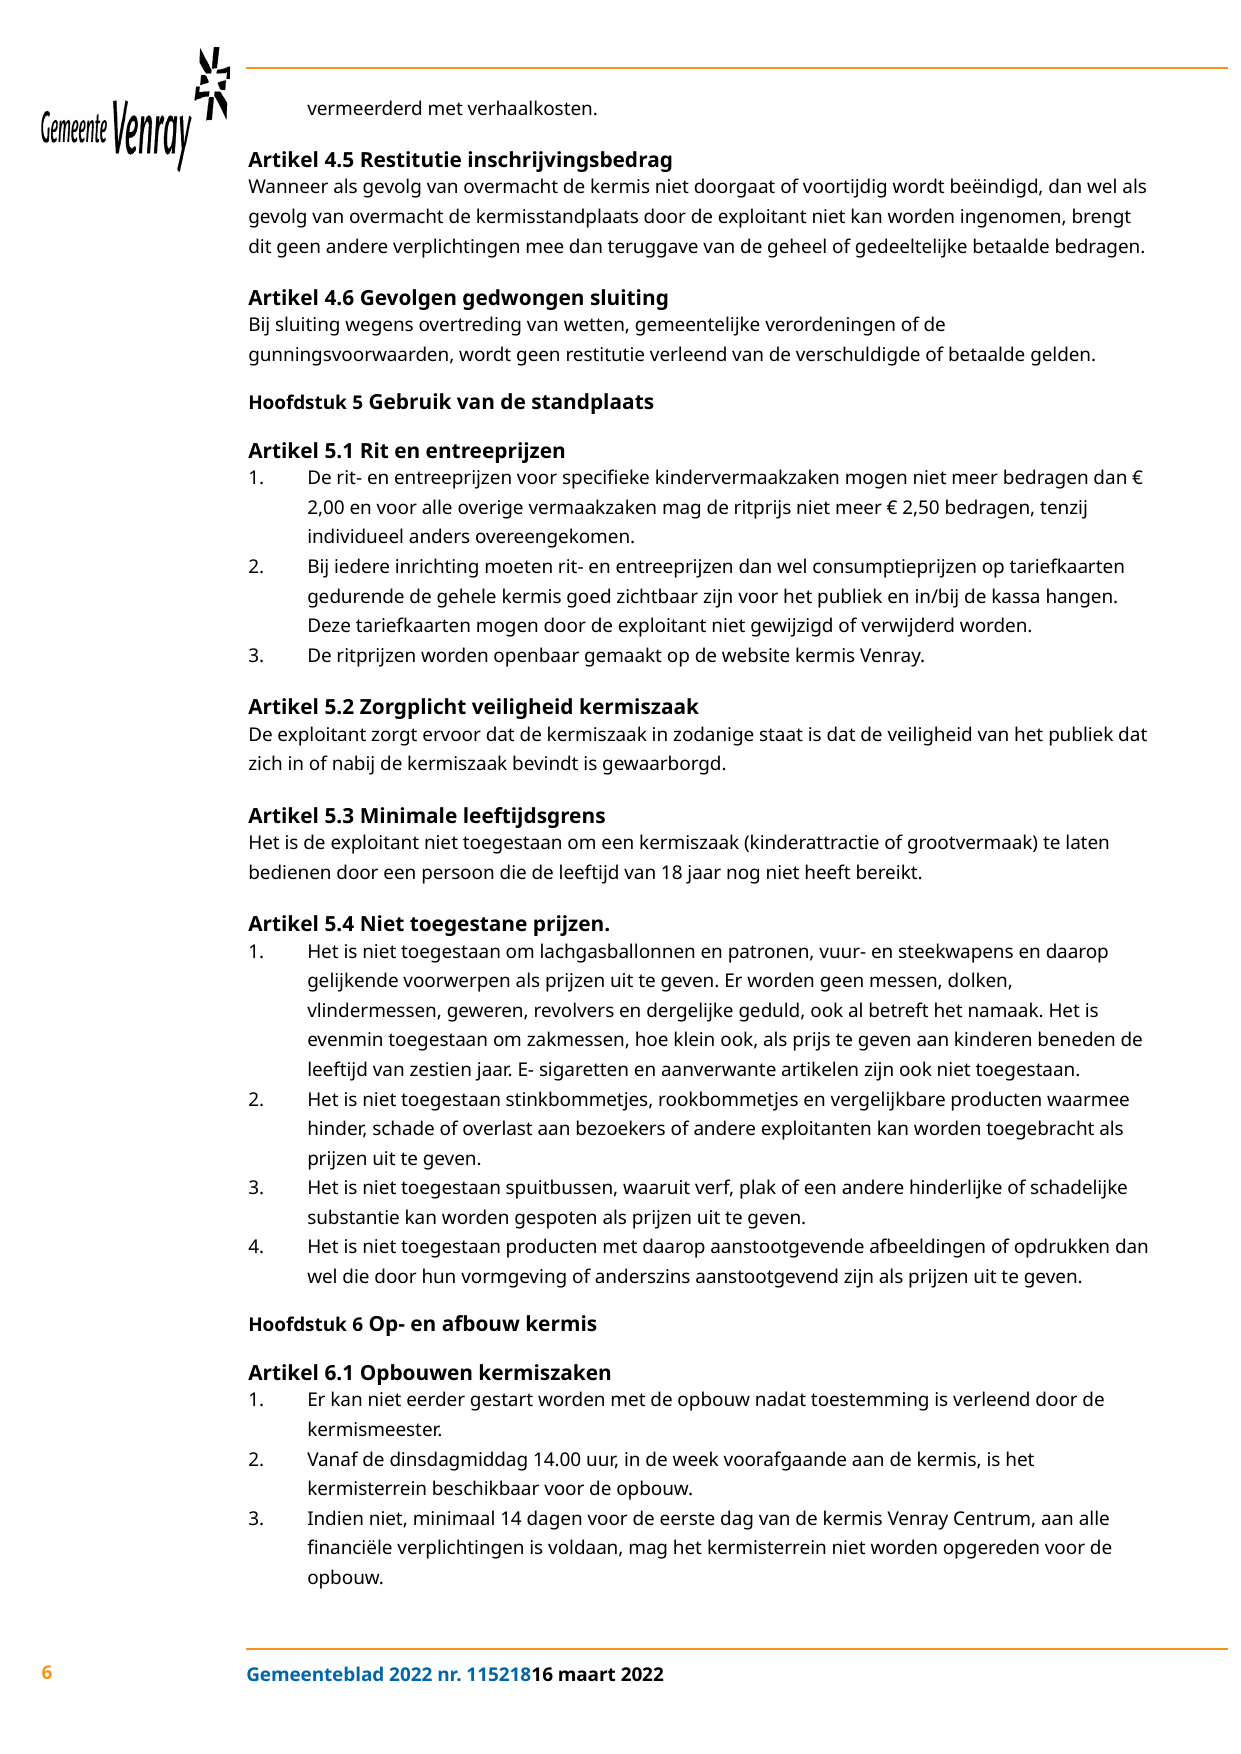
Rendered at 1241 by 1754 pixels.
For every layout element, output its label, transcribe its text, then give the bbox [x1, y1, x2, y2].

list vermeerderd met verhaalkosten. [248, 95, 1152, 121]
list Het is niet toegestaan om lachgasballonnen en patronen, vuur- en steekwapens en daarop gelijkende voorwerpen als prijzen uit te geven. Er worden geen messen, dolken, vlindermessen, geweren, revolvers en dergelijke geduld, ook al betreft het namaak. Het is evenmin toegestaan om zakmessen, hoe klein ook, als prijs te geven aan kinderen beneden de leeftijd van zestien jaar. E- sigaretten en aanverwante artikelen zijn ook niet toegestaan. [248, 938, 1152, 1082]
text Hoofdstuk 6 Op- en afbouw kermis [248, 1309, 1152, 1337]
list Indien niet, minimaal 14 dagen voor de eerste dag van de kermis Venray Centrum, aan alle financiële verplichtingen is voldaan, mag het kermisterrein niet worden opgereden voor de opbouw. [248, 1505, 1152, 1590]
list Vanaf de dinsdagmiddag 14.00 uur, in de week voorafgaande aan de kermis, is het kermisterrein beschikbaar voor de opbouw. [248, 1446, 1152, 1501]
text Artikel 4.6 Gevolgen gedwongen sluiting [248, 283, 1152, 312]
text Artikel 5.4 Niet toegestane prijzen. [248, 909, 1152, 938]
list De rit- en entreeprijzen voor specifieke kindervermaakzaken mogen niet meer bedragen dan € 2,00 en voor alle overige vermaakzaken mag de ritprijs niet meer € 2,50 bedragen, tenzij individueel anders overeengekomen. [248, 464, 1152, 549]
text Artikel 5.3 Minimale leeftijdsgrens [248, 801, 1152, 829]
list Het is niet toegestaan producten met daarop aanstootgevende afbeeldingen of opdrukken dan wel die door hun vormgeving of anderszins aanstootgevend zijn als prijzen uit te geven. [248, 1234, 1152, 1289]
list Bij iedere inrichting moeten rit- en entreeprijzen dan wel consumptieprijzen op tariefkaarten gedurende de gehele kermis goed zichtbaar zijn voor het publiek en in/bij de kassa hangen. Deze tariefkaarten mogen door de exploitant niet gewijzigd of verwijderd worden. [248, 553, 1152, 638]
text De exploitant zorgt ervoor dat de kermiszaak in zodanige staat is dat de veiligheid van het publiek dat zich in of nabij de kermiszaak bevindt is gewaarborgd. [248, 721, 1152, 776]
text Artikel 6.1 Opbouwen kermiszaken [248, 1358, 1152, 1387]
text Hoofdstuk 5 Gebruik van de standplaats [248, 387, 1152, 415]
picture [41, 47, 231, 172]
text Artikel 5.2 Zorgplicht veiligheid kermiszaak [248, 692, 1152, 721]
list Er kan niet eerder gestart worden met de opbouw nadat toestemming is verleend door de kermismeester. [248, 1387, 1152, 1442]
list De ritprijzen worden openbaar gemaakt op de website kermis Venray. [248, 642, 1152, 668]
text Wanneer als gevolg van overmacht de kermis niet doorgaat of voortijdig wordt beëindigd, dan wel als gevolg van overmacht de kermisstandplaats door de exploitant niet kan worden ingenomen, brengt dit geen andere verplichtingen mee dan teruggave van de geheel of gedeeltelijke betaalde bedragen. [248, 174, 1152, 258]
list Het is niet toegestaan stinkbommetjes, rookbommetjes en vergelijkbare producten waarmee hinder, schade of overlast aan bezoekers of andere exploitanten kan worden toegebracht als prijzen uit te geven. [248, 1086, 1152, 1171]
text Bij sluiting wegens overtreding van wetten, gemeentelijke verordeningen of de gunningsvoorwaarden, wordt geen restitutie verleend van de verschuldigde of betaalde gelden. [248, 312, 1152, 367]
list Het is niet toegestaan spuitbussen, waaruit verf, plak of een andere hinderlijke of schadelijke substantie kan worden gespoten als prijzen uit te geven. [248, 1174, 1152, 1230]
text Artikel 5.1 Rit en entreeprijzen [248, 436, 1152, 464]
text Artikel 4.5 Restitutie inschrijvingsbedrag [248, 145, 1152, 174]
text Het is de exploitant niet toegestaan om een kermiszaak (kinderattractie of grootvermaak) te laten bedienen door een persoon die de leeftijd van 18 jaar nog niet heeft bereikt. [248, 829, 1152, 885]
